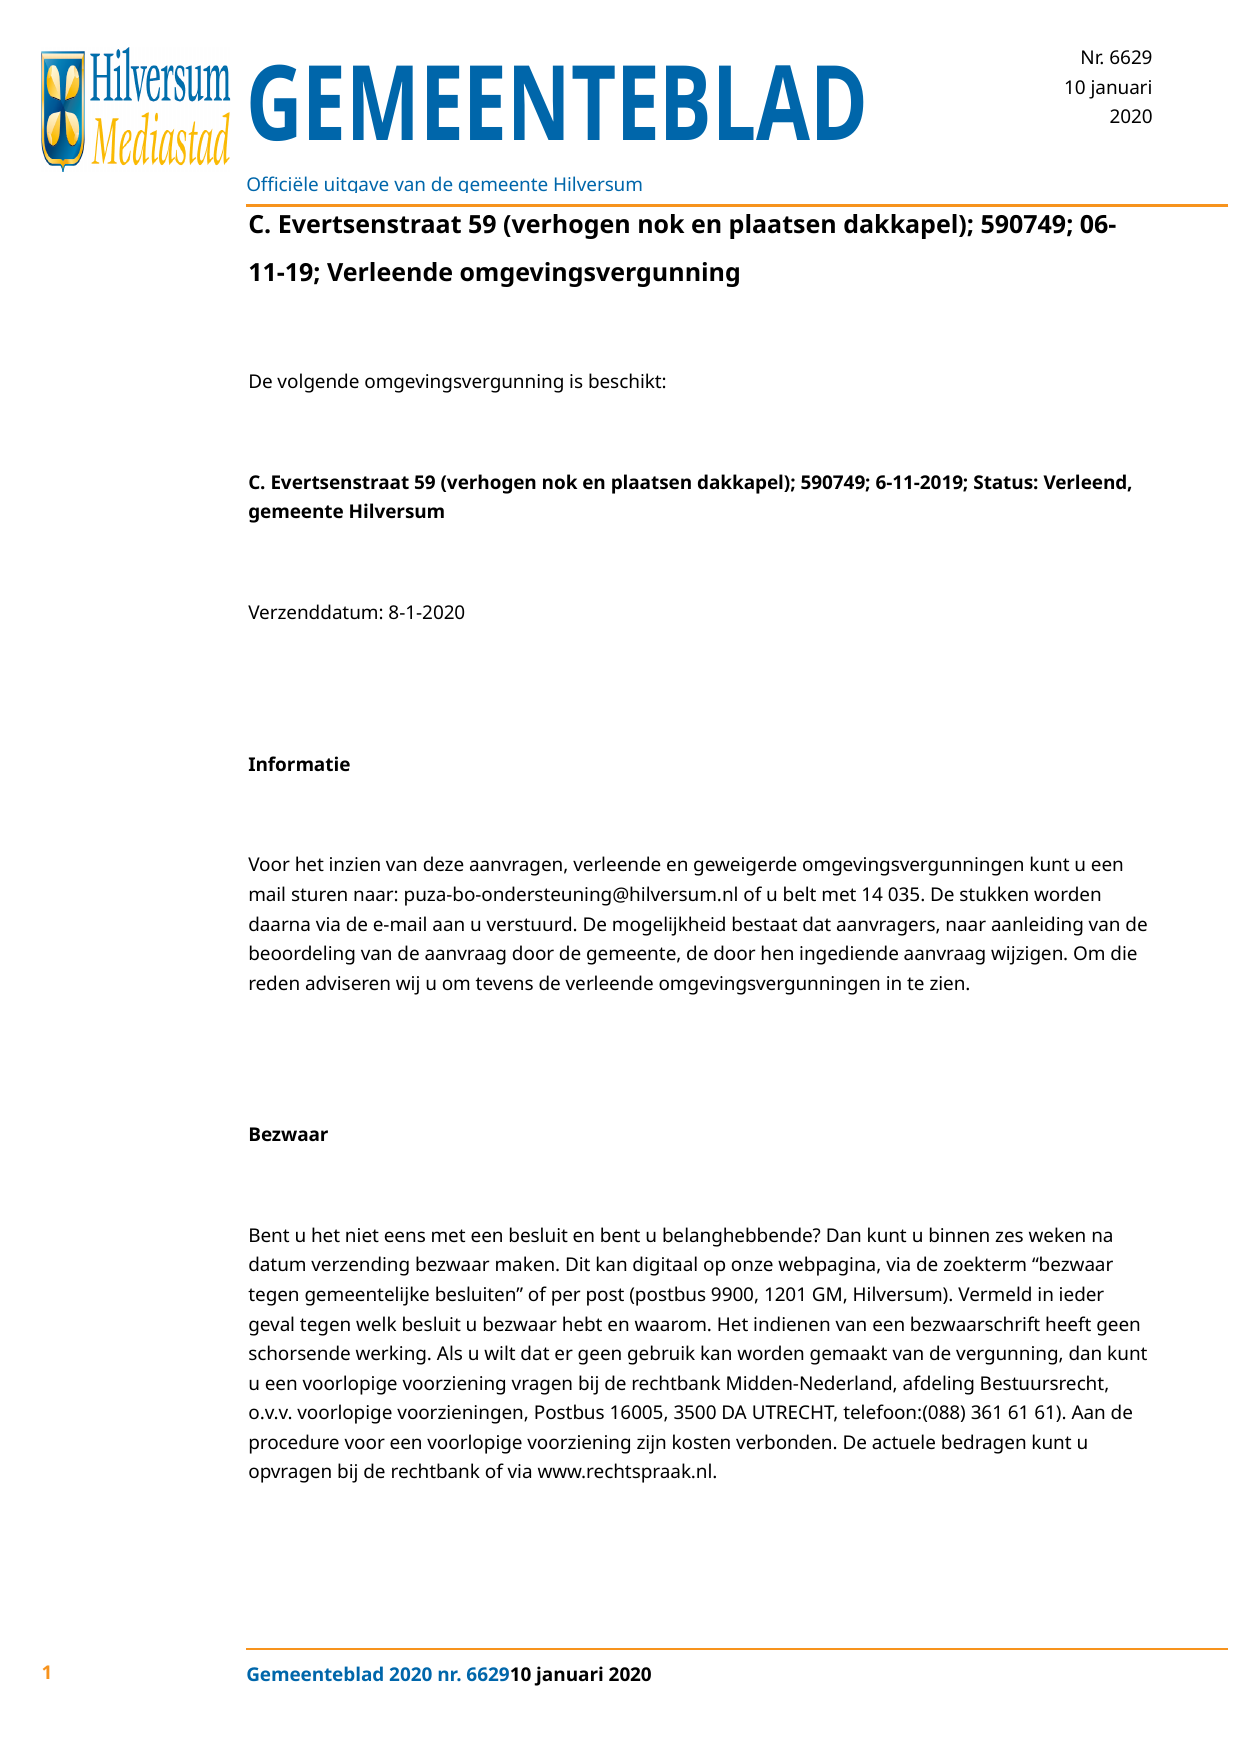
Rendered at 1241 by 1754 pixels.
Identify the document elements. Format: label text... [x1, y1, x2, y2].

text De volgende omgevingsvergunning is beschikt: [248, 368, 1152, 394]
text Verzenddatum: 8-1-2020 [248, 599, 1152, 625]
text Bezwaar [248, 1121, 1152, 1147]
text C. Evertsenstraat 59 (verhogen nok en plaatsen dakkapel); 590749; 06-11-19; Verleende omgevingsvergunning [248, 207, 1152, 288]
text C. Evertsenstraat 59 (verhogen nok en plaatsen dakkapel); 590749; 6-11-2019; Status: Verleend, gemeente Hilversum [248, 469, 1152, 524]
picture [41, 47, 231, 172]
text Voor het inzien van deze aanvragen, verleende en geweigerde omgevingsvergunningen kunt u een mail sturen naar: puza-bo-ondersteuning@hilversum.nl of u belt met 14 035. De stukken worden daarna via de e-mail aan u verstuurd. De mogelijkheid bestaat dat aanvragers, naar aanleiding van de beoordeling van de aanvraag door de gemeente, de door hen ingediende aanvraag wijzigen. Om die reden adviseren wij u om tevens de verleende omgevingsvergunningen in te zien. [248, 852, 1152, 996]
text Informatie [248, 751, 1152, 777]
text Bent u het niet eens met een besluit en bent u belanghebbende? Dan kunt u binnen zes weken na datum verzending bezwaar maken. Dit kan digitaal op onze webpagina, via de zoekterm “bezwaar tegen gemeentelijke besluiten” of per post (postbus 9900, 1201 GM, Hilversum). Vermeld in ieder geval tegen welk besluit u bezwaar hebt en waarom. Het indienen van een bezwaarschrift heeft geen schorsende werking. Als u wilt dat er geen gebruik kan worden gemaakt van de vergunning, dan kunt u een voorlopige voorziening vragen bij de rechtbank Midden-Nederland, afdeling Bestuursrecht, o.v.v. voorlopige voorzieningen, Postbus 16005, 3500 DA UTRECHT, telefoon:(088) 361 61 61). Aan de procedure voor een voorlopige voorziening zijn kosten verbonden. De actuele bedragen kunt u opvragen bij de rechtbank of via www.rechtspraak.nl. [248, 1222, 1152, 1484]
